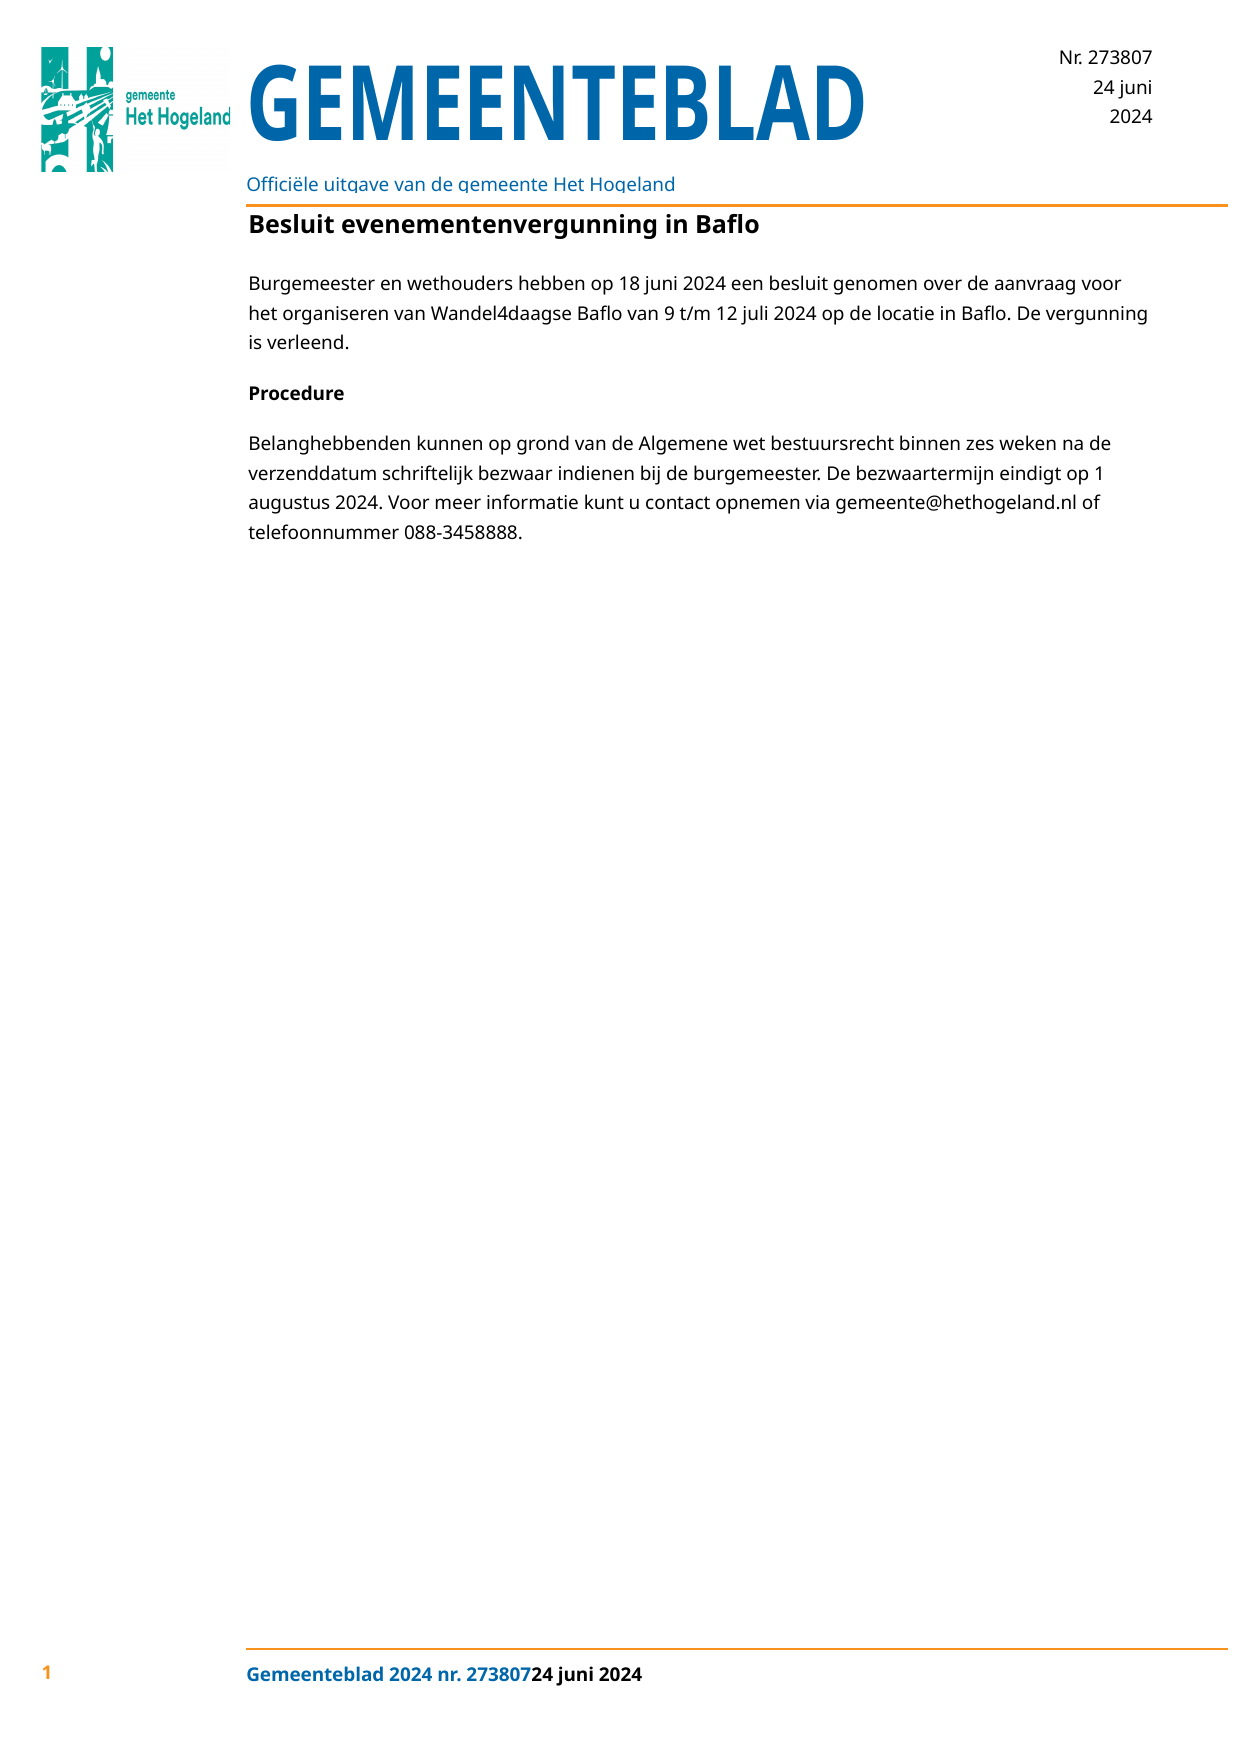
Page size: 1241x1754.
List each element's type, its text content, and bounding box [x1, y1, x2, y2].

text Burgemeester en wethouders hebben op 18 juni 2024 een besluit genomen over de aanvraag voor het organiseren van Wandel4daagse Baflo van 9 t/m 12 juli 2024 op de locatie in Baflo. De vergunning is verleend. [248, 270, 1152, 355]
text Belanghebbenden kunnen op grond van de Algemene wet bestuursrecht binnen zes weken na de verzenddatum schriftelijk bezwaar indienen bij de burgemeester. De bezwaartermijn eindigt op 1 augustus 2024. Voor meer informatie kunt u contact opnemen via gemeente@hethogeland.nl of telefoonnummer 088-3458888. [248, 430, 1152, 545]
picture [41, 47, 231, 172]
text Besluit evenementenvergunning in Baflo [248, 207, 1152, 241]
text Procedure [248, 380, 1152, 406]
